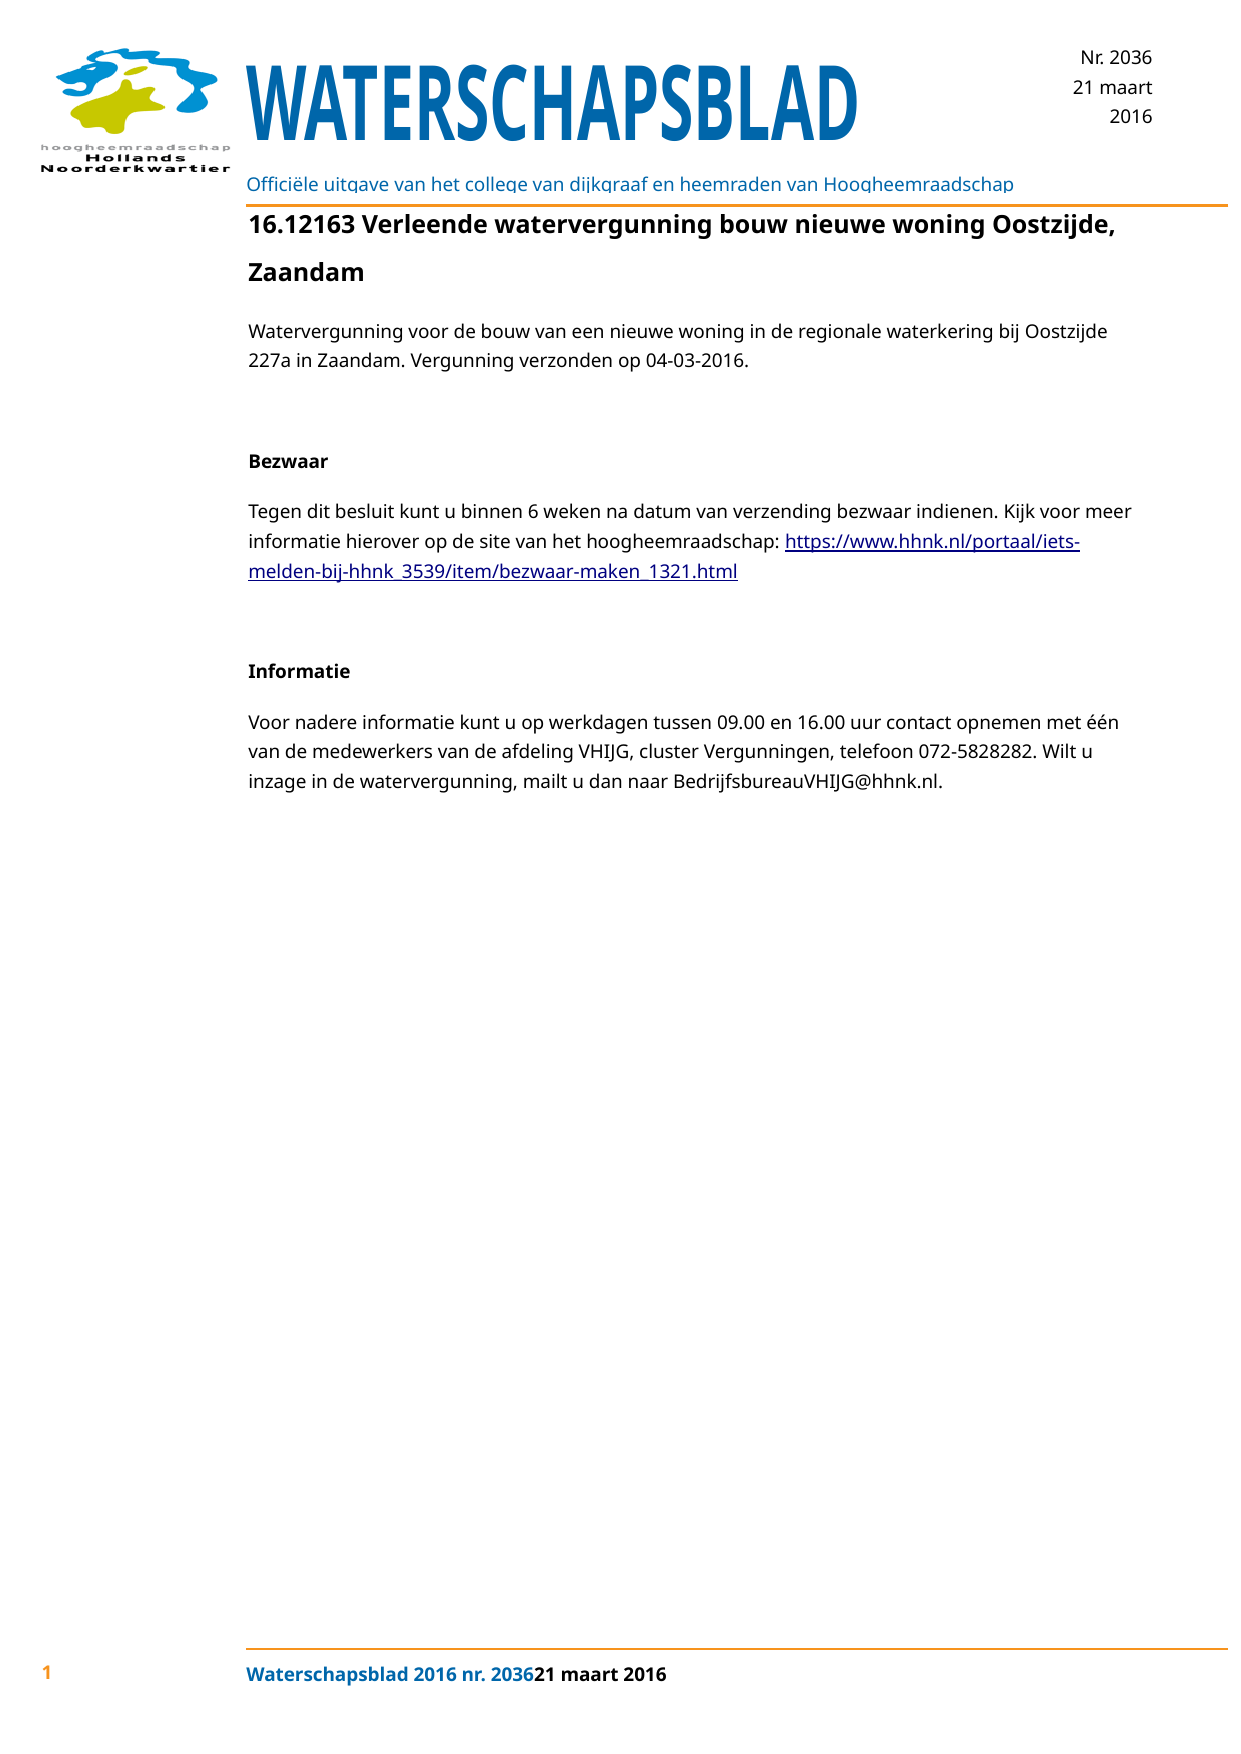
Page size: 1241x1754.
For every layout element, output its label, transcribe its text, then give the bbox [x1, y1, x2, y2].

picture [41, 47, 231, 172]
text 16.12163 Verleende watervergunning bouw nieuwe woning Oostzijde, Zaandam [248, 207, 1152, 288]
text Watervergunning voor de bouw van een nieuwe woning in de regionale waterkering bij Oostzijde 227a in Zaandam. Vergunning verzonden op 04-03-2016. [248, 318, 1152, 373]
text Bezwaar [248, 448, 1152, 474]
text Voor nadere informatie kunt u op werkdagen tussen 09.00 en 16.00 uur contact opnemen met één van de medewerkers van de afdeling VHIJG, cluster Vergunningen, telefoon 072-5828282. Wilt u inzage in de watervergunning, mailt u dan naar BedrijfsbureauVHIJG@hhnk.nl. [248, 709, 1152, 794]
text Tegen dit besluit kunt u binnen 6 weken na datum van verzending bezwaar indienen. Kijk voor meer informatie hierover op de site van het hoogheemraadschap: https://www.hhnk.nl/portaal/iets-melden-bij-hhnk_3539/item/bezwaar-maken_1321.html [248, 499, 1152, 584]
text Informatie [248, 659, 1152, 684]
